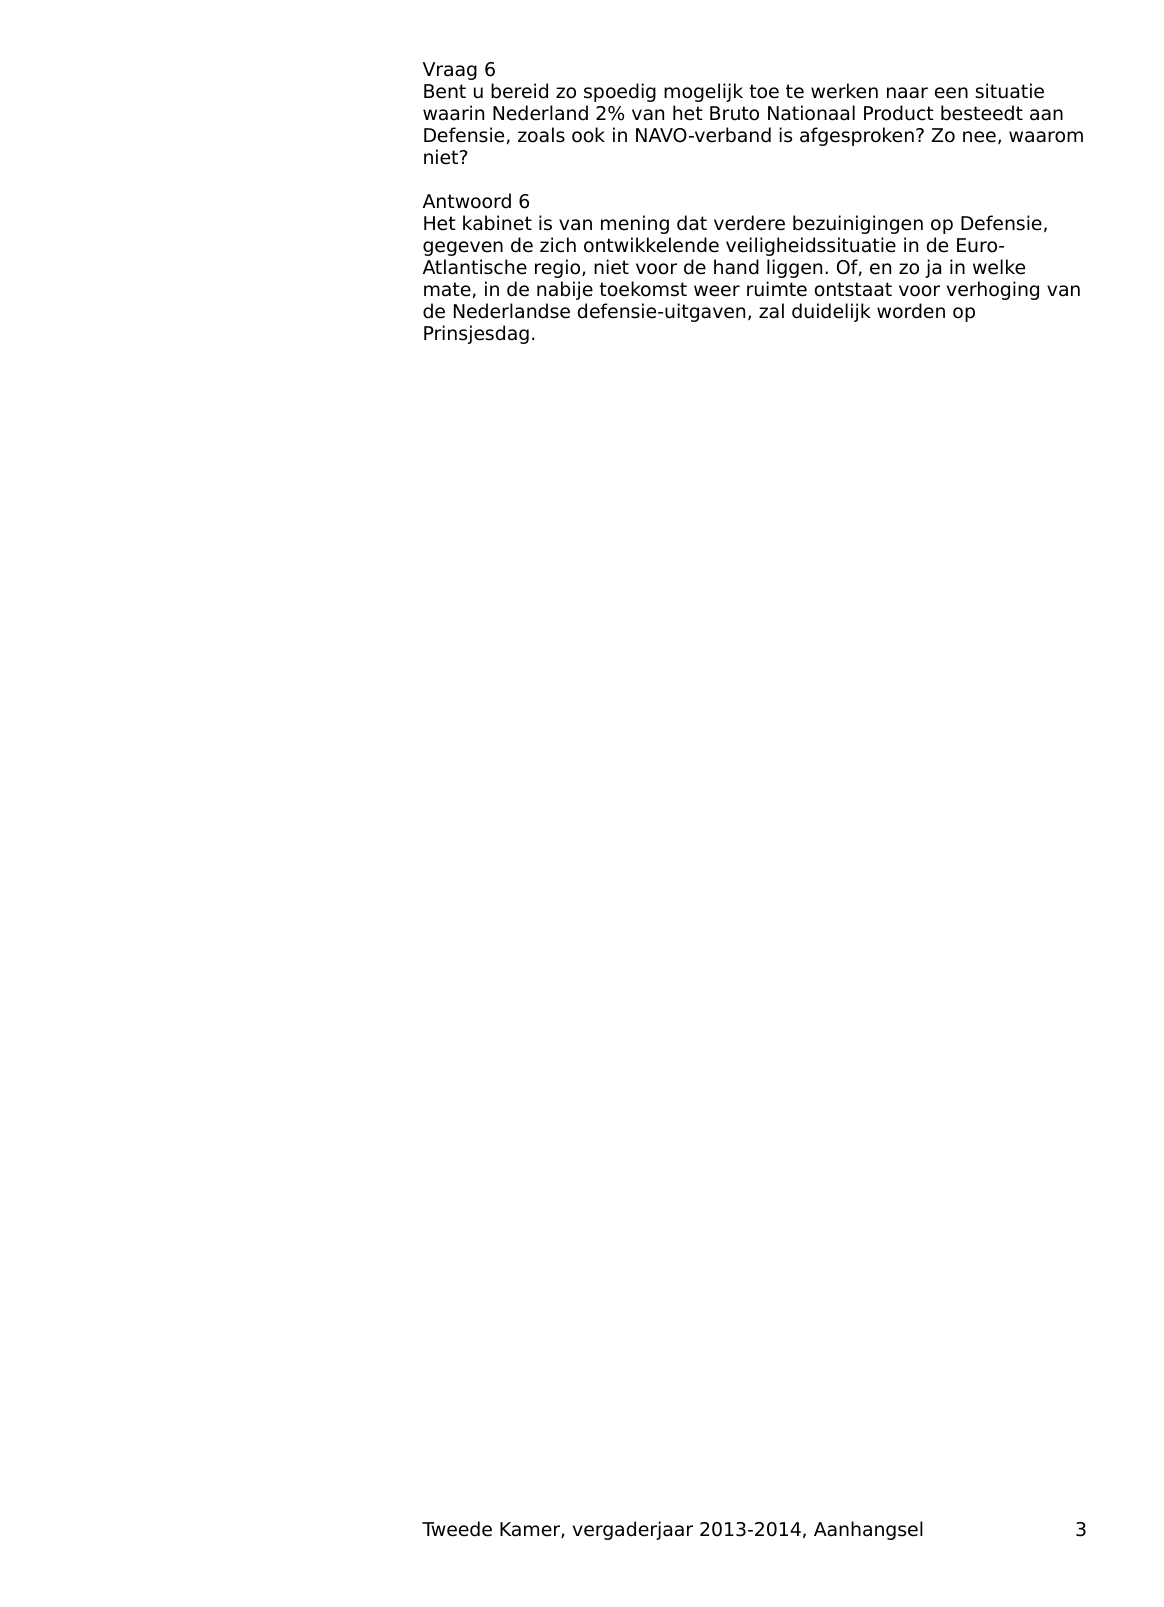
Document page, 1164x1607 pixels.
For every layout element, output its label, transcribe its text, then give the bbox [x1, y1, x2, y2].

text Antwoord 6 [422, 191, 1087, 213]
text Bent u bereid zo spoedig mogelijk toe te werken naar een situatie waarin Nederland 2% van het Bruto Nationaal Product besteedt aan Defensie, zoals ook in NAVO-verband is afgesproken? Zo nee, waarom niet? [422, 81, 1087, 169]
text Het kabinet is van mening dat verdere bezuinigingen op Defensie, gegeven de zich ontwikkelende veiligheidssituatie in de Euro-Atlantische regio, niet voor de hand liggen. Of, en zo ja in welke mate, in de nabije toekomst weer ruimte ontstaat voor verhoging van de Nederlandse defensie-uitgaven, zal duidelijk worden op Prinsjesdag. [422, 213, 1087, 345]
text Vraag 6 [422, 59, 1087, 81]
